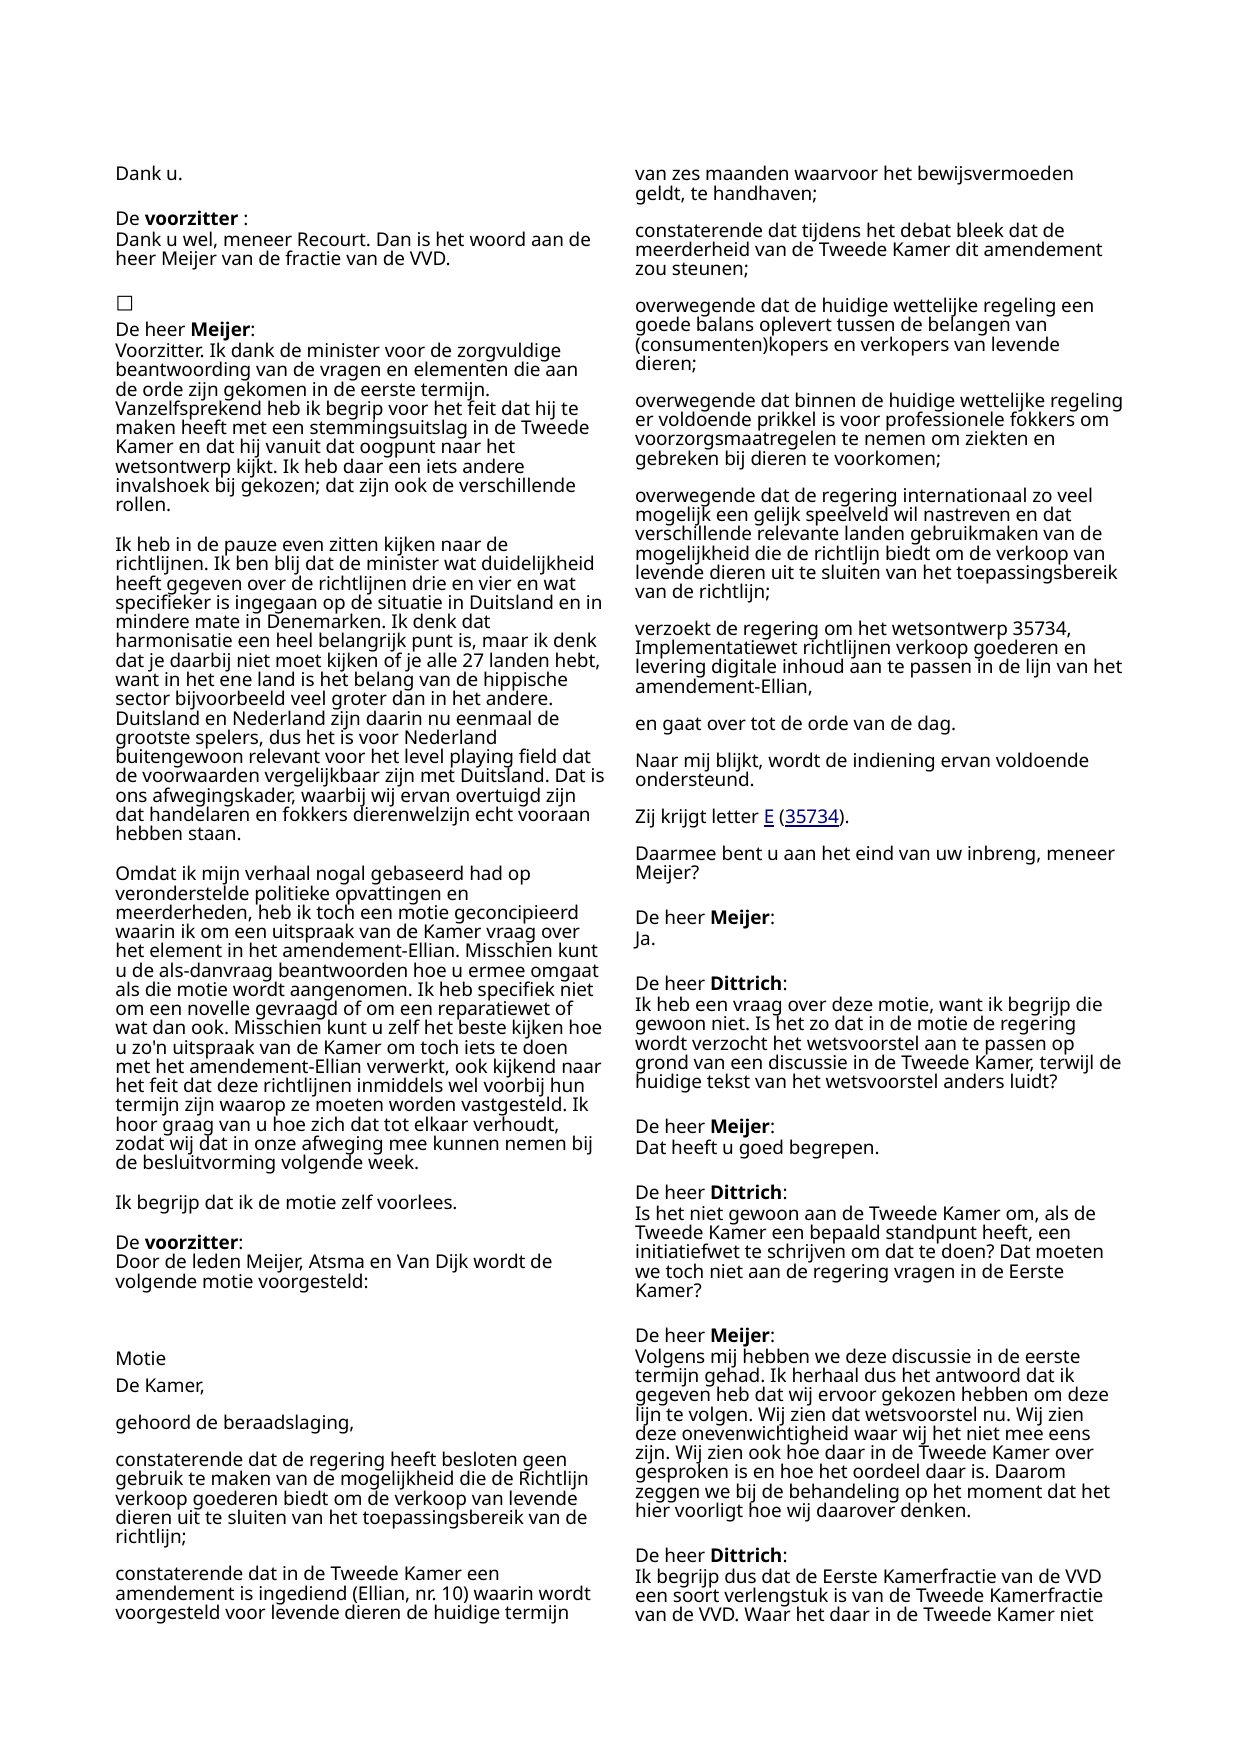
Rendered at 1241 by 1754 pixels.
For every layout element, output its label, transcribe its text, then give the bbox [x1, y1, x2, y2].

text De heer Meijer: [635, 1322, 1125, 1348]
text constaterende dat de regering heeft besloten geen gebruik te maken van de mogelijkheid die de Richtlijn verkoop goederen biedt om de verkoop van levende dieren uit te sluiten van het toepassingsbereik van de richtlijn; [115, 1451, 605, 1547]
text De heer Dittrich: [635, 1179, 1125, 1205]
text overwegende dat de regering internationaal zo veel mogelijk een gelijk speelveld wil nastreven en dat verschillende relevante landen gebruikmaken van de mogelijkheid die de richtlijn biedt om de verkoop van levende dieren uit te sluiten van het toepassingsbereik van de richtlijn; [635, 487, 1125, 602]
text Ik heb een vraag over deze motie, want ik begrijp die gewoon niet. Is het zo dat in de motie de regering wordt verzocht het wetsvoorstel aan te passen op grond van een discussie in de Tweede Kamer, terwijl de huidige tekst van het wetsvoorstel anders luidt? [635, 996, 1125, 1092]
text Ik heb in de pauze even zitten kijken naar de richtlijnen. Ik ben blij dat de minister wat duidelijkheid heeft gegeven over de richtlijnen drie en vier en wat specifieker is ingegaan op de situatie in Duitsland en in mindere mate in Denemarken. Ik denk dat harmonisatie een heel belangrijk punt is, maar ik denk dat je daarbij niet moet kijken of je alle 27 landen hebt, want in het ene land is het belang van de hippische sector bijvoorbeeld veel groter dan in het andere. Duitsland en Nederland zijn daarin nu eenmaal de grootste spelers, dus het is voor Nederland buitengewoon relevant voor het level playing field dat de voorwaarden vergelijkbaar zijn met Duitsland. Dat is ons afwegingskader, waarbij wij ervan overtuigd zijn dat handelaren en fokkers dierenwelzijn echt vooraan hebben staan. [115, 536, 605, 844]
text van zes maanden waarvoor het bewijsvermoeden geldt, te handhaven; [635, 165, 1125, 204]
text overwegende dat binnen de huidige wettelijke regeling er voldoende prikkel is voor professionele fokkers om voorzorgsmaatregelen te nemen om ziekten en gebreken bij dieren te voorkomen; [635, 392, 1125, 469]
text Motie [115, 1346, 605, 1371]
text De heer Meijer: [635, 1113, 1125, 1139]
text De heer Meijer: [635, 904, 1125, 930]
text Dat heeft u goed begrepen. [635, 1139, 1125, 1158]
text De heer Dittrich: [635, 1542, 1125, 1568]
text Omdat ik mijn verhaal nogal gebaseerd had op veronderstelde politieke opvattingen en meerderheden, heb ik toch een motie geconcipieerd waarin ik om een uitspraak van de Kamer vraag over het element in het amendement-Ellian. Misschien kunt u de als-danvraag beantwoorden hoe u ermee omgaat als die motie wordt aangenomen. Ik heb specifiek niet om een novelle gevraagd of om een reparatiewet of wat dan ook. Misschien kunt u zelf het beste kijken hoe u zo'n uitspraak van de Kamer om toch iets te doen met het amendement-Ellian verwerkt, ook kijkend naar het feit dat deze richtlijnen inmiddels wel voorbij hun termijn zijn waarop ze moeten worden vastgesteld. Ik hoor graag van u hoe zich dat tot elkaar verhoudt, zodat wij dat in onze afweging mee kunnen nemen bij de besluitvorming volgende week. [115, 865, 605, 1173]
text en gaat over tot de orde van de dag. [635, 715, 1125, 734]
text De voorzitter: [115, 1234, 605, 1253]
text verzoekt de regering om het wetsontwerp 35734, Implementatiewet richtlijnen verkoop goederen en levering digitale inhoud aan te passen in de lijn van het amendement-Ellian, [635, 620, 1125, 697]
text ⬜ [115, 291, 605, 316]
text gehoord de beraadslaging, [115, 1414, 605, 1433]
text Dank u. [115, 165, 605, 184]
text De Kamer, [115, 1377, 605, 1396]
text De voorzitter : [115, 205, 605, 231]
text Ik begrijp dat ik de motie zelf voorlees. [115, 1194, 605, 1213]
text overwegende dat de huidige wettelijke regeling een goede balans oplevert tussen de belangen van (consumenten)kopers en verkopers van levende dieren; [635, 297, 1125, 374]
text constaterende dat tijdens het debat bleek dat de meerderheid van de Tweede Kamer dit amendement zou steunen; [635, 222, 1125, 279]
text Dank u wel, meneer Recourt. Dan is het woord aan de heer Meijer van de fractie van de VVD. [115, 231, 605, 270]
text De heer Meijer: [115, 316, 605, 342]
text Is het niet gewoon aan de Tweede Kamer om, als de Tweede Kamer een bepaald standpunt heeft, een initiatiefwet te schrijven om dat te doen? Dat moeten we toch niet aan de regering vragen in de Eerste Kamer? [635, 1205, 1125, 1301]
text De heer Dittrich: [635, 970, 1125, 996]
text Ja. [635, 930, 1125, 949]
text Ik begrijp dus dat de Eerste Kamerfractie van de VVD een soort verlengstuk is van de Tweede Kamerfractie van de VVD. Waar het daar in de Tweede Kamer niet [635, 1568, 1125, 1626]
text Daarmee bent u aan het eind van uw inbreng, meneer Meijer? [635, 845, 1125, 884]
text Volgens mij hebben we deze discussie in de eerste termijn gehad. Ik herhaal dus het antwoord dat ik gegeven heb dat wij ervoor gekozen hebben om deze lijn te volgen. Wij zien dat wetsvoorstel nu. Wij zien deze onevenwichtigheid waar wij het niet mee eens zijn. Wij zien ook hoe daar in de Tweede Kamer over gesproken is en hoe het oordeel daar is. Daarom zeggen we bij de behandeling op het moment dat het hier voorligt hoe wij daarover denken. [635, 1348, 1125, 1521]
text Voorzitter. Ik dank de minister voor de zorgvuldige beantwoording van de vragen en elementen die aan de orde zijn gekomen in de eerste termijn. Vanzelfsprekend heb ik begrip voor het feit dat hij te maken heeft met een stemmingsuitslag in de Tweede Kamer en dat hij vanuit dat oogpunt naar het wetsontwerp kijkt. Ik heb daar een iets andere invalshoek bij gekozen; dat zijn ook de verschillende rollen. [115, 342, 605, 515]
text Door de leden Meijer, Atsma en Van Dijk wordt de volgende motie voorgesteld: [115, 1253, 605, 1292]
text Naar mij blijkt, wordt de indiening ervan voldoende ondersteund. [635, 752, 1125, 790]
text Zij krijgt letter E (35734). [635, 808, 1125, 827]
text constaterende dat in de Tweede Kamer een amendement is ingediend (Ellian, nr. 10) waarin wordt voorgesteld voor levende dieren de huidige termijn [115, 1565, 605, 1623]
